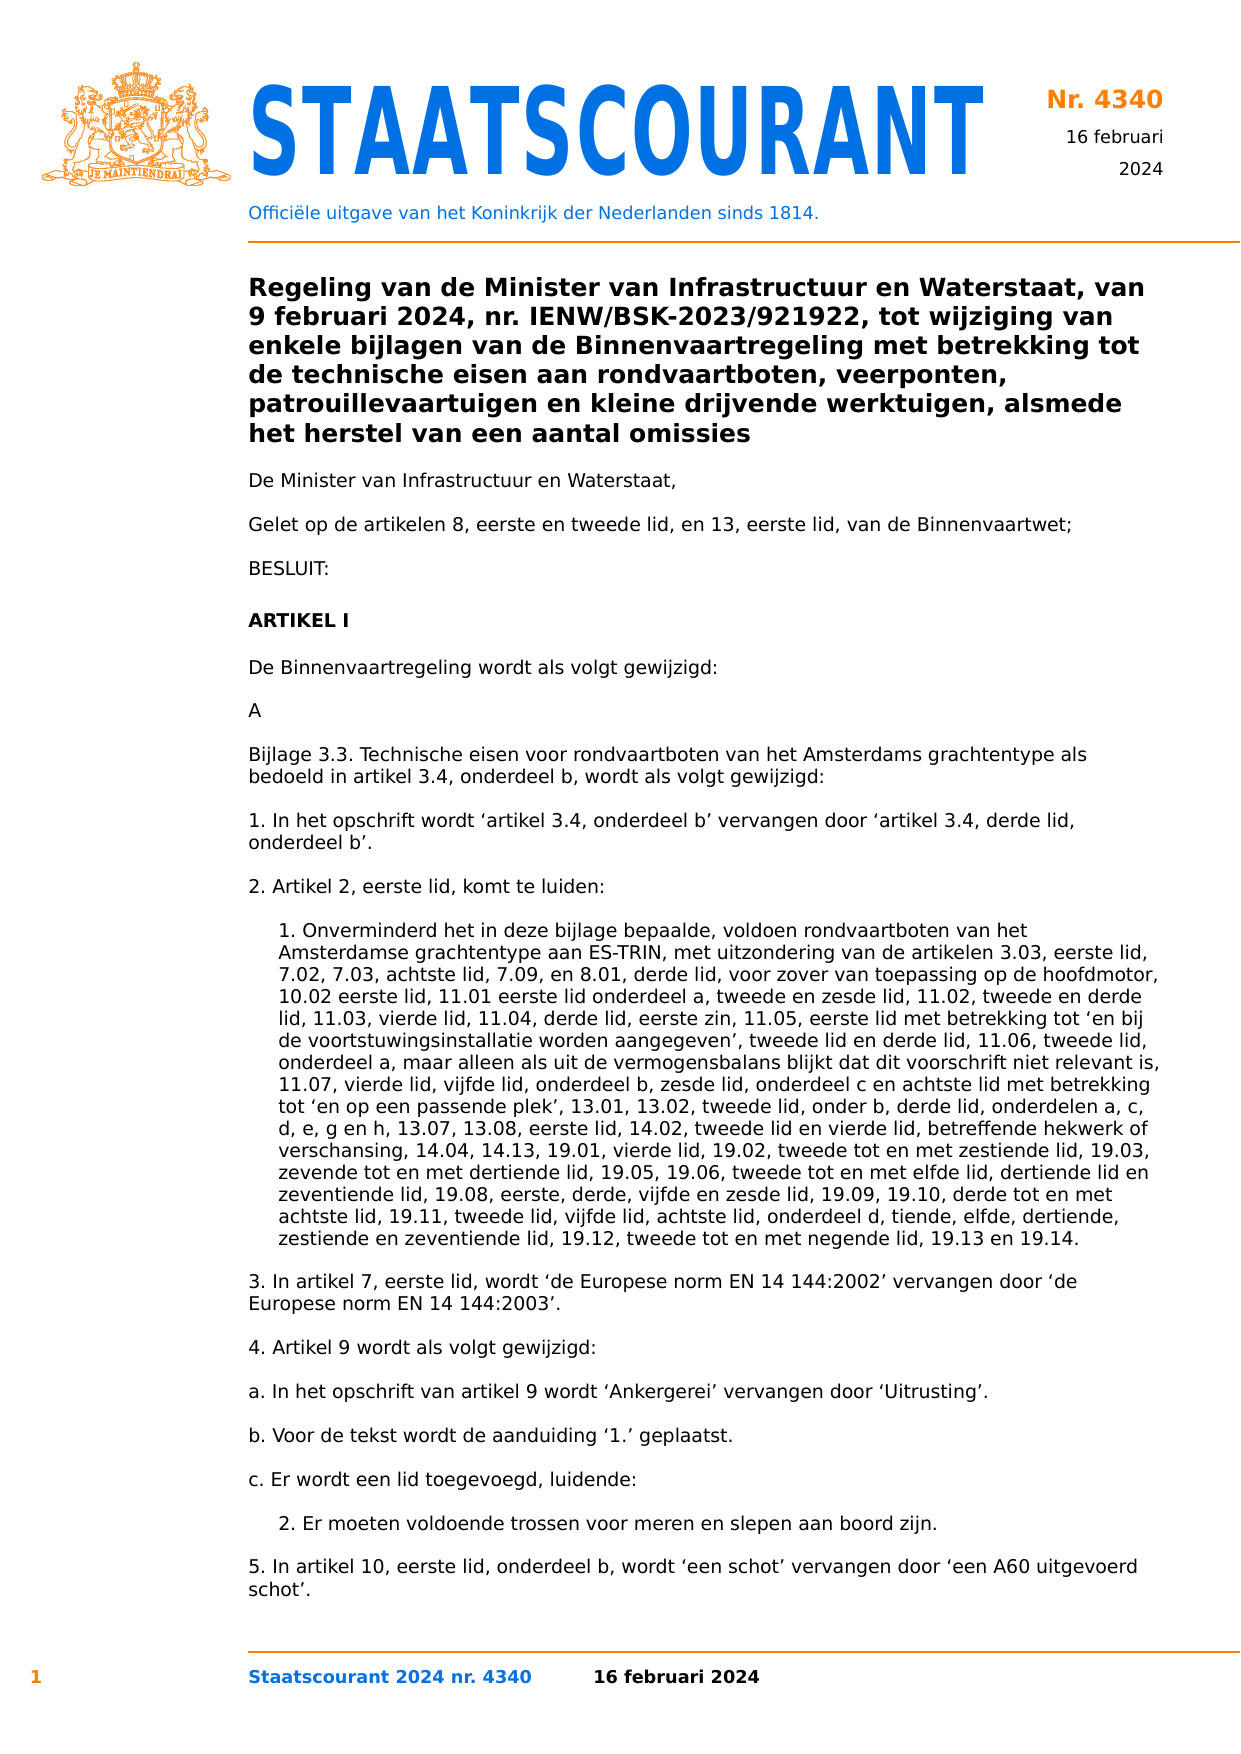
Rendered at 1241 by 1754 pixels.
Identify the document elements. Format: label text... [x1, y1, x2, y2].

text 4. Artikel 9 wordt als volgt gewijzigd: [248, 1337, 1163, 1359]
text a. In het opschrift van artikel 9 wordt ‘Ankergerei’ vervangen door ‘Uitrusting’. [248, 1381, 1163, 1403]
text 2. Artikel 2, eerste lid, komt te luiden: [248, 876, 1163, 898]
text BESLUIT: [248, 558, 1163, 579]
picture [41, 62, 231, 186]
table_cell Officiële uitgave van het Koninkrijk der Nederlanden sinds 1814. [248, 203, 1240, 241]
table_header [25, 62, 248, 241]
text Gelet op de artikelen 8, eerste en tweede lid, en 13, eerste lid, van de Binnenvaartwet; [248, 514, 1163, 536]
text 1. Onverminderd het in deze bijlage bepaalde, voldoen rondvaartboten van het Amsterdamse grachtentype aan ES-TRIN, met uitzondering van de artikelen 3.03, eerste lid, 7.02, 7.03, achtste lid, 7.09, en 8.01, derde lid, voor zover van toepassing op de hoofdmotor, 10.02 eerste lid, 11.01 eerste lid onderdeel a, tweede en zesde lid, 11.02, tweede en derde lid, 11.03, vierde lid, 11.04, derde lid, eerste zin, 11.05, eerste lid met betrekking tot ‘en bij de voortstuwingsinstallatie worden aangegeven’, tweede lid en derde lid, 11.06, tweede lid, onderdeel a, maar alleen als uit de vermogensbalans blijkt dat dit voorschrift niet relevant is, 11.07, vierde lid, vijfde lid, onderdeel b, zesde lid, onderdeel c en achtste lid met betrekking tot ‘en op een passende plek’, 13.01, 13.02, tweede lid, onder b, derde lid, onderdelen a, c, d, e, g en h, 13.07, 13.08, eerste lid, 14.02, tweede lid en vierde lid, betreffende hekwerk of verschansing, 14.04, 14.13, 19.01, vierde lid, 19.02, tweede tot en met zestiende lid, 19.03, zevende tot en met dertiende lid, 19.05, 19.06, tweede tot en met elfde lid, dertiende lid en zeventiende lid, 19.08, eerste, derde, vijfde en zesde lid, 19.09, 19.10, derde tot en met achtste lid, 19.11, tweede lid, vijfde lid, achtste lid, onderdeel d, tiende, elfde, dertiende, zestiende en zeventiende lid, 19.12, tweede tot en met negende lid, 19.13 en 19.14. [278, 920, 1163, 1249]
text b. Voor de tekst wordt de aanduiding ‘1.’ geplaatst. [248, 1425, 1163, 1447]
text 2. Er moeten voldoende trossen voor meren en slepen aan boord zijn. [278, 1513, 1163, 1534]
table_header Nr. 4340 [998, 62, 1240, 121]
text c. Er wordt een lid toegevoegd, luidende: [248, 1469, 1163, 1491]
text 3. In artikel 7, eerste lid, wordt ‘de Europese norm EN 14 144:2002’ vervangen door ‘de Europese norm EN 14 144:2003’. [248, 1271, 1163, 1315]
text De Minister van Infrastructuur en Waterstaat, [248, 470, 1163, 492]
text 5. In artikel 10, eerste lid, onderdeel b, wordt ‘een schot’ vervangen door ‘een A60 uitgevoerd schot’. [248, 1556, 1163, 1600]
table_header STAATSCOURANT [248, 62, 998, 203]
text De Binnenvaartregeling wordt als volgt gewijzigd: [248, 657, 1163, 678]
subtitle ARTIKEL I [248, 609, 1163, 632]
text Bijlage 3.3. Technische eisen voor rondvaartboten van het Amsterdams grachtentype als bedoeld in artikel 3.4, onderdeel b, wordt als volgt gewijzigd: [248, 744, 1163, 788]
text A [248, 700, 1163, 722]
table_cell 16 februari [998, 121, 1240, 153]
text 1. In het opschrift wordt ‘artikel 3.4, onderdeel b’ vervangen door ‘artikel 3.4, derde lid, onderdeel b’. [248, 810, 1163, 854]
table_cell 2024 [998, 153, 1240, 203]
subtitle Regeling van de Minister van Infrastructuur en Waterstaat, van 9 februari 2024, nr. IENW/BSK-2023/921922, tot wijziging van enkele bijlagen van de Binnenvaartregeling met betrekking tot de technische eisen aan rondvaartboten, veerponten, patrouillevaartuigen en kleine drijvende werktuigen, alsmede het herstel van een aantal omissies [248, 273, 1163, 448]
